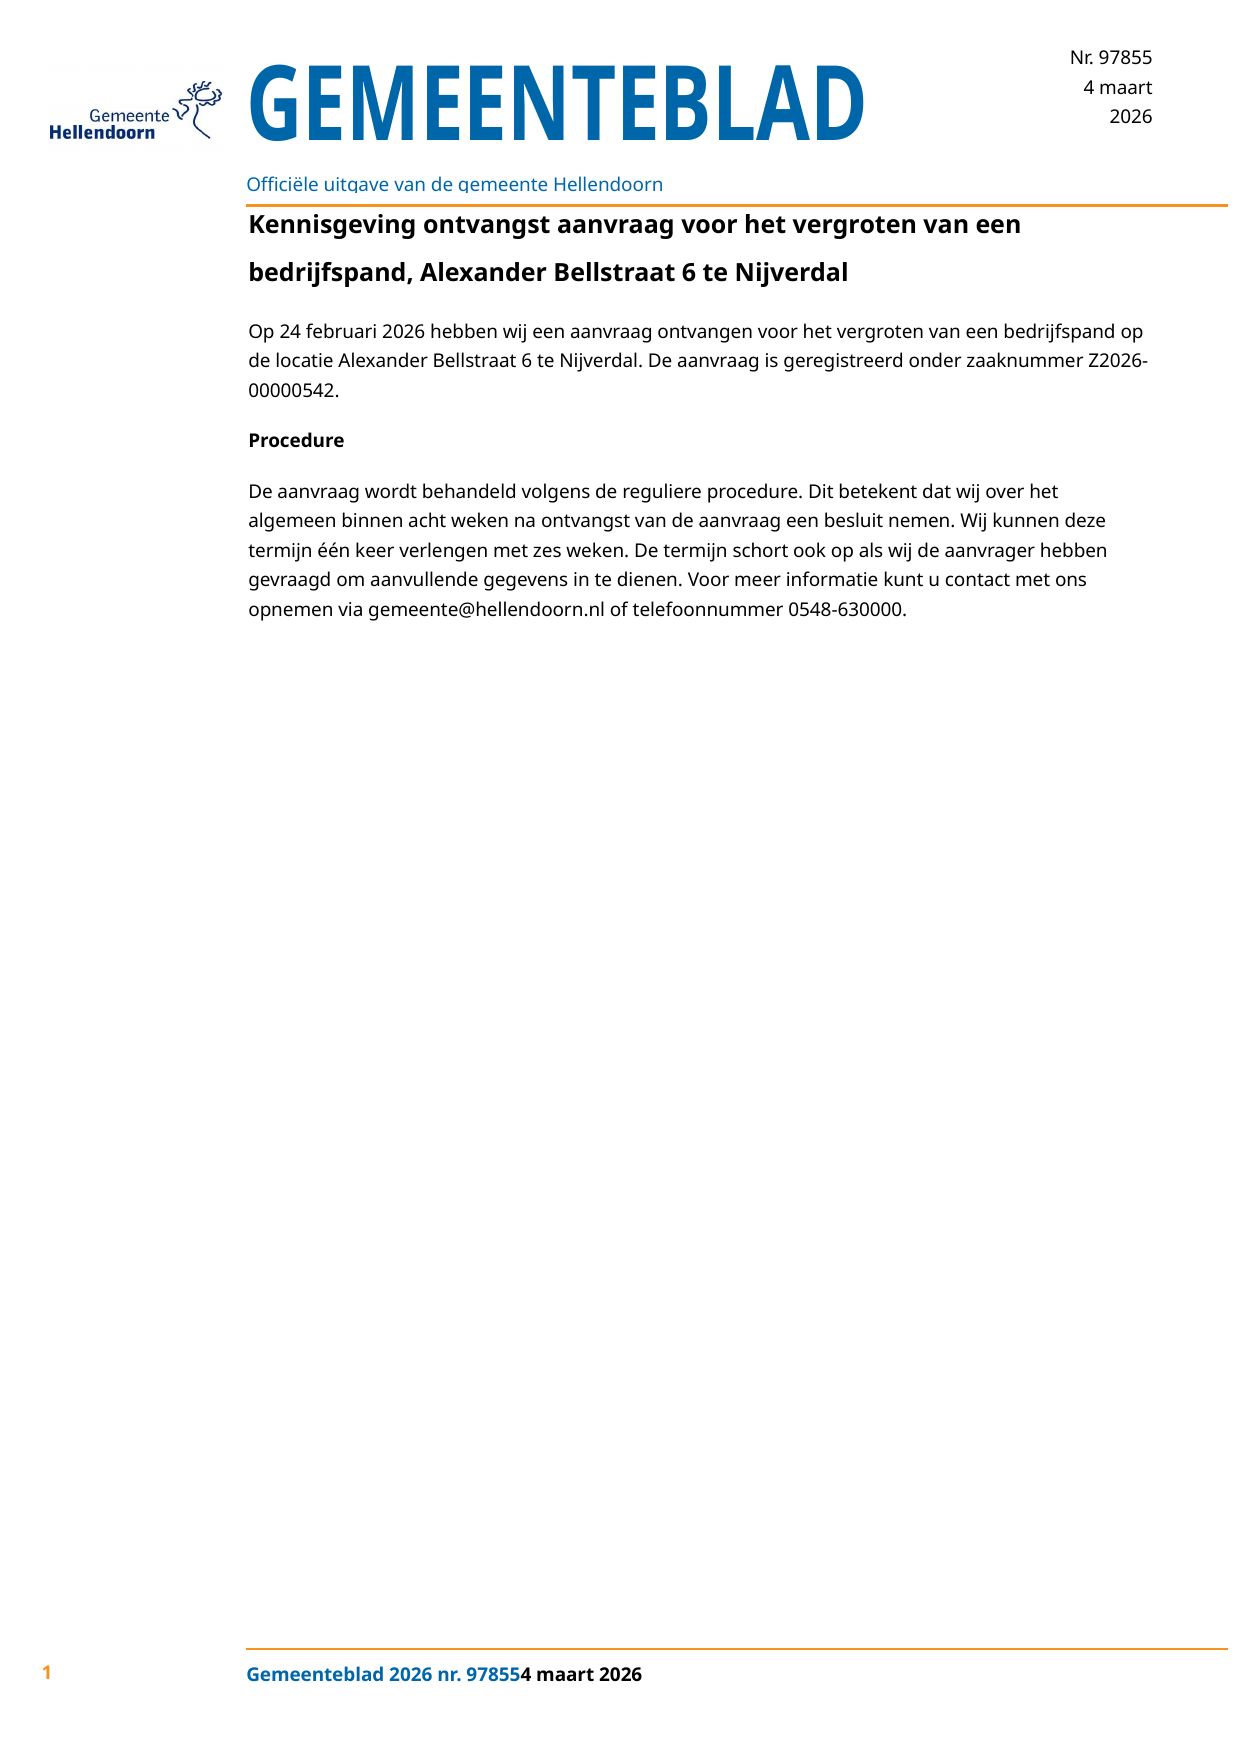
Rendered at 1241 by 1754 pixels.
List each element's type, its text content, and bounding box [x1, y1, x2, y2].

text Kennisgeving ontvangst aanvraag voor het vergroten van een bedrijfspand, Alexander Bellstraat 6 te Nijverdal [248, 207, 1152, 288]
text De aanvraag wordt behandeld volgens de reguliere procedure. Dit betekent dat wij over het algemeen binnen acht weken na ontvangst van de aanvraag een besluit nemen. Wij kunnen deze termijn één keer verlengen met zes weken. De termijn schort ook op als wij de aanvrager hebben gevraagd om aanvullende gegevens in te dienen. Voor meer informatie kunt u contact met ons opnemen via gemeente@hellendoorn.nl of telefoonnummer 0548-630000. [248, 478, 1152, 622]
picture [41, 47, 231, 172]
text Op 24 februari 2026 hebben wij een aanvraag ontvangen voor het vergroten van een bedrijfspand op de locatie Alexander Bellstraat 6 te Nijverdal. De aanvraag is geregistreerd onder zaaknummer Z2026-00000542. [248, 318, 1152, 403]
text Procedure [248, 427, 1152, 453]
